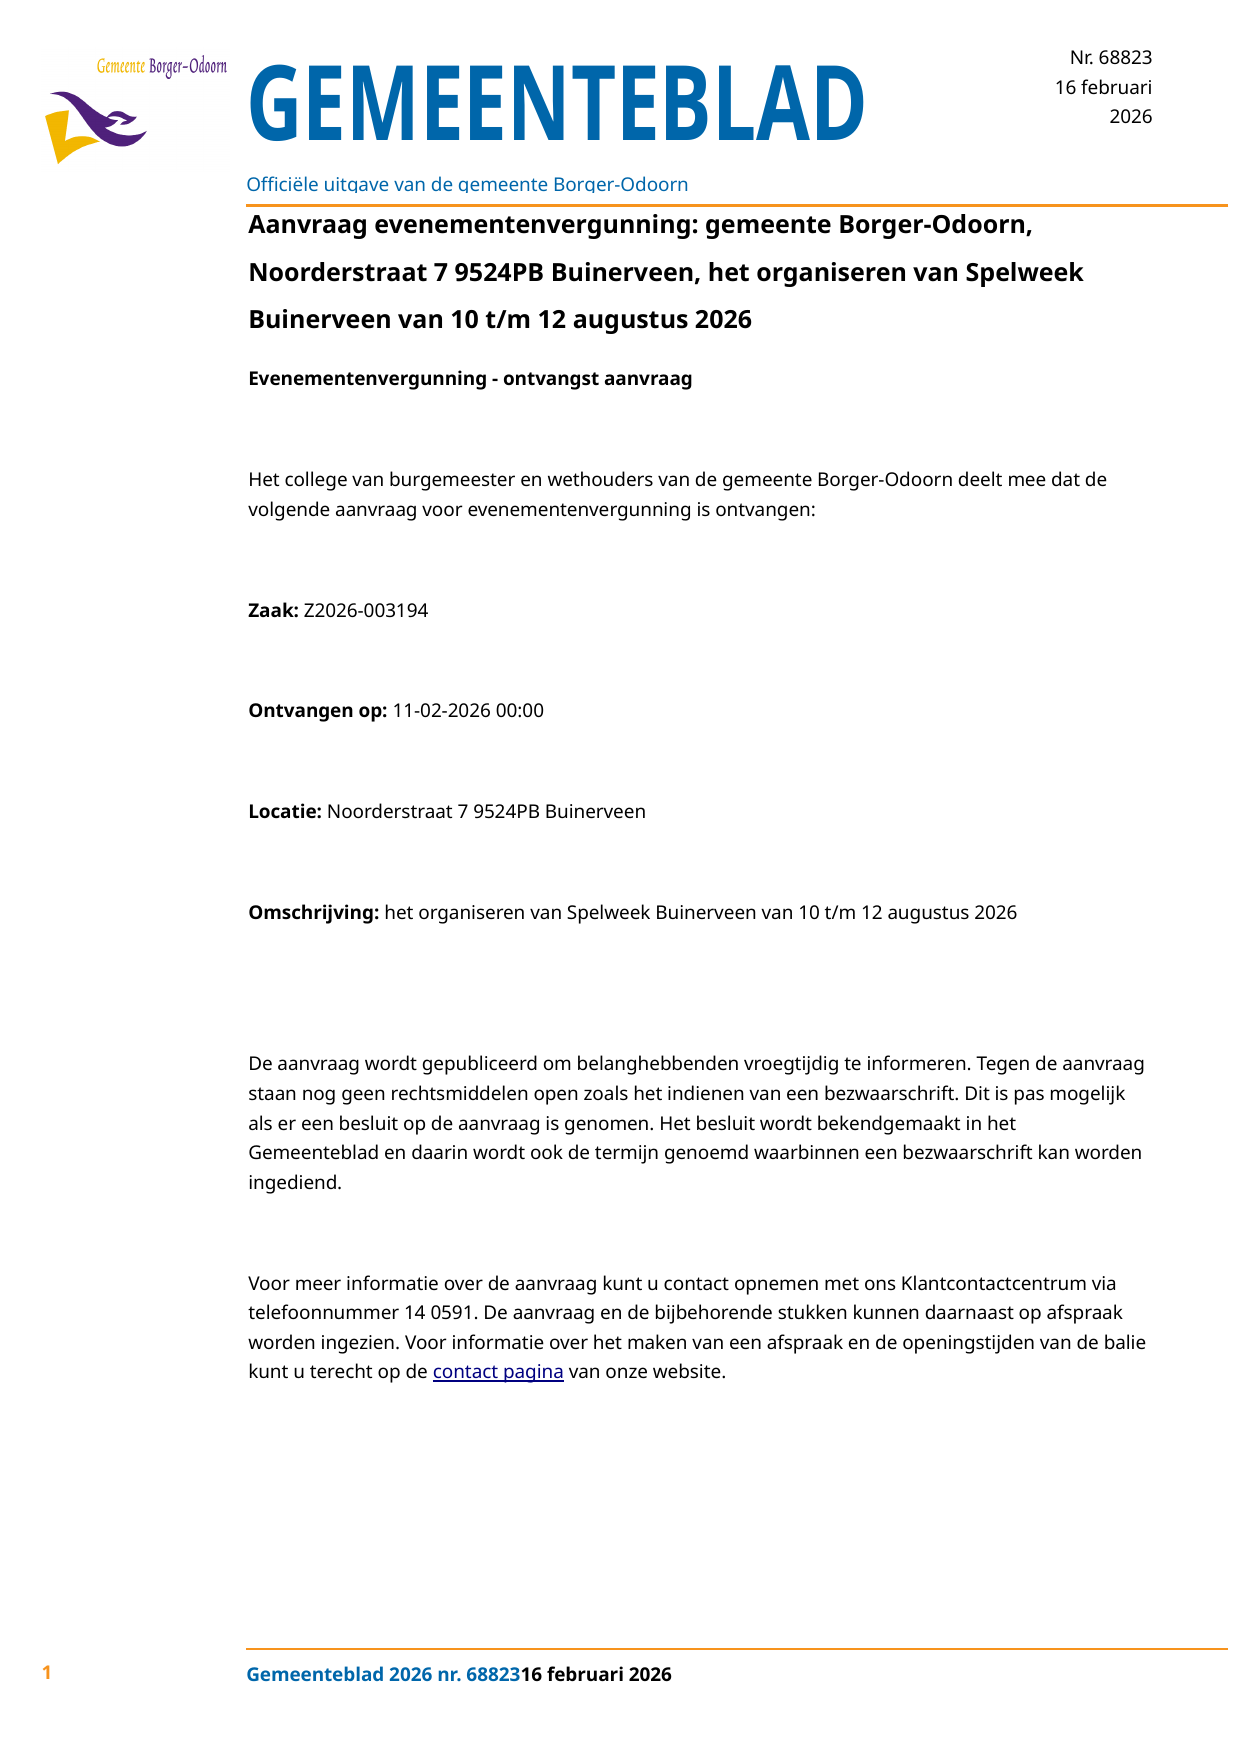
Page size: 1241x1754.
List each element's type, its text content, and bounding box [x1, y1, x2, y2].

text Evenementenvergunning - ontvangst aanvraag [248, 366, 1152, 391]
text De aanvraag wordt gepubliceerd om belanghebbenden vroegtijdig te informeren. Tegen de aanvraag staan nog geen rechtsmiddelen open zoals het indienen van een bezwaarschrift. Dit is pas mogelijk als er een besluit op de aanvraag is genomen. Het besluit wordt bekendgemaakt in het Gemeenteblad en daarin wordt ook de termijn genoemd waarbinnen een bezwaarschrift kan worden ingediend. [248, 1051, 1152, 1194]
text Voor meer informatie over de aanvraag kunt u contact opnemen met ons Klantcontactcentrum via telefoonnummer 14 0591. De aanvraag en de bijbehorende stukken kunnen daarnaast op afspraak worden ingezien. Voor informatie over het maken van een afspraak en de openingstijden van de balie kunt u terecht op de contact pagina van onze website. [248, 1270, 1152, 1384]
text Het college van burgemeester en wethouders van de gemeente Borger-Odoorn deelt mee dat de volgende aanvraag voor evenementenvergunning is ontvangen: [248, 466, 1152, 522]
picture [41, 47, 231, 172]
text Ontvangen op: 11-02-2026 00:00 [248, 698, 1152, 723]
text Locatie: Noorderstraat 7 9524PB Buinerveen [248, 798, 1152, 824]
text Zaak: Z2026-003194 [248, 597, 1152, 622]
text Omschrijving: het organiseren van Spelweek Buinerveen van 10 t/m 12 augustus 2026 [248, 899, 1152, 925]
text Aanvraag evenementenvergunning: gemeente Borger-Odoorn, Noorderstraat 7 9524PB Buinerveen, het organiseren van Spelweek Buinerveen van 10 t/m 12 augustus 2026 [248, 207, 1152, 336]
